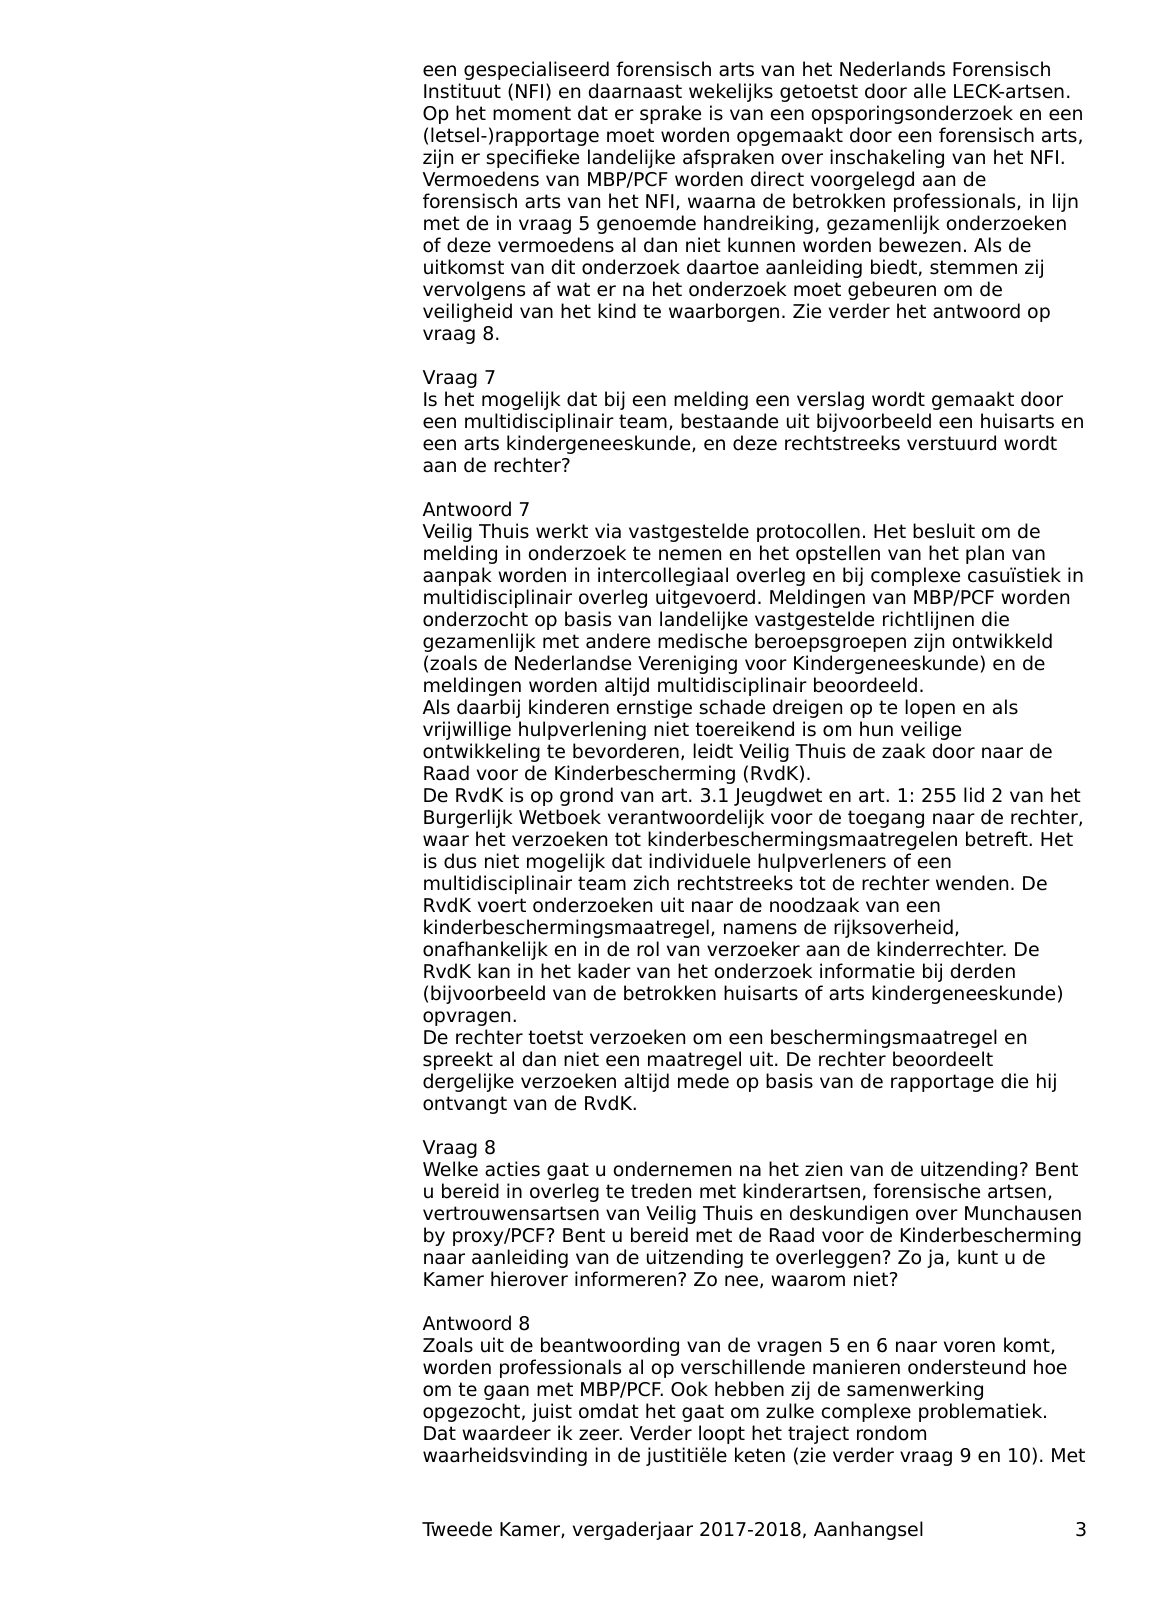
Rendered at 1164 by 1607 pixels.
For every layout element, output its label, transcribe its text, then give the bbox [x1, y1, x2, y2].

text (letsel-)rapportage moet worden opgemaakt door een forensisch arts, zijn er specifieke landelijke afspraken over inschakeling van het NFI. Vermoedens van MBP/PCF worden direct voorgelegd aan de forensisch arts van het NFI, waarna de betrokken professionals, in lijn met de in vraag 5 genoemde handreiking, gezamenlijk onderzoeken of deze vermoedens al dan niet kunnen worden bewezen. Als de uitkomst van dit onderzoek daartoe aanleiding biedt, stemmen zij vervolgens af wat er na het onderzoek moet gebeuren om de veiligheid van het kind te waarborgen. Zie verder het antwoord op vraag 8. [422, 125, 1087, 345]
text Veilig Thuis werkt via vastgestelde protocollen. Het besluit om de melding in onderzoek te nemen en het opstellen van het plan van aanpak worden in intercollegiaal overleg en bij complexe casuïstiek in multidisciplinair overleg uitgevoerd. Meldingen van MBP/PCF worden onderzocht op basis van landelijke vastgestelde richtlijnen die gezamenlijk met andere medische beroepsgroepen zijn ontwikkeld (zoals de Nederlandse Vereniging voor Kindergeneeskunde) en de meldingen worden altijd multidisciplinair beoordeeld. [422, 521, 1087, 697]
text Antwoord 7 [422, 499, 1087, 521]
text Als daarbij kinderen ernstige schade dreigen op te lopen en als vrijwillige hulpverlening niet toereikend is om hun veilige ontwikkeling te bevorderen, leidt Veilig Thuis de zaak door naar de Raad voor de Kinderbescherming (RvdK). [422, 697, 1087, 785]
text Vraag 7 [422, 367, 1087, 389]
text Zoals uit de beantwoording van de vragen 5 en 6 naar voren komt, worden professionals al op verschillende manieren ondersteund hoe om te gaan met MBP/PCF. Ook hebben zij de samenwerking opgezocht, juist omdat het gaat om zulke complexe problematiek. Dat waardeer ik zeer. Verder loopt het traject rondom waarheidsvinding in de justitiële keten (zie verder vraag 9 en 10). Met [422, 1335, 1087, 1467]
text Is het mogelijk dat bij een melding een verslag wordt gemaakt door een multidisciplinair team, bestaande uit bijvoorbeeld een huisarts en een arts kindergeneeskunde, en deze rechtstreeks verstuurd wordt aan de rechter? [422, 389, 1087, 477]
text Welke acties gaat u ondernemen na het zien van de uitzending? Bent u bereid in overleg te treden met kinderartsen, forensische artsen, vertrouwensartsen van Veilig Thuis en deskundigen over Munchausen by proxy/PCF? Bent u bereid met de Raad voor de Kinderbescherming naar aanleiding van de uitzending te overleggen? Zo ja, kunt u de Kamer hierover informeren? Zo nee, waarom niet? [422, 1159, 1087, 1291]
text Vraag 8 [422, 1137, 1087, 1159]
text De rechter toetst verzoeken om een beschermingsmaatregel en spreekt al dan niet een maatregel uit. De rechter beoordeelt dergelijke verzoeken altijd mede op basis van de rapportage die hij ontvangt van de RvdK. [422, 1027, 1087, 1114]
text De RvdK is op grond van art. 3.1 Jeugdwet en art. 1: 255 lid 2 van het Burgerlijk Wetboek verantwoordelijk voor de toegang naar de rechter, waar het verzoeken tot kinderbeschermingsmaatregelen betreft. Het is dus niet mogelijk dat individuele hulpverleners of een multidisciplinair team zich rechtstreeks tot de rechter wenden. De RvdK voert onderzoeken uit naar de noodzaak van een kinderbeschermingsmaatregel, namens de rijksoverheid, onafhankelijk en in de rol van verzoeker aan de kinderrechter. De RvdK kan in het kader van het onderzoek informatie bij derden (bijvoorbeeld van de betrokken huisarts of arts kindergeneeskunde) opvragen. [422, 785, 1087, 1027]
text Antwoord 8 [422, 1313, 1087, 1335]
text een gespecialiseerd forensisch arts van het Nederlands Forensisch Instituut (NFI) en daarnaast wekelijks getoetst door alle LECK-artsen. Op het moment dat er sprake is van een opsporingsonderzoek en een [422, 59, 1087, 125]
